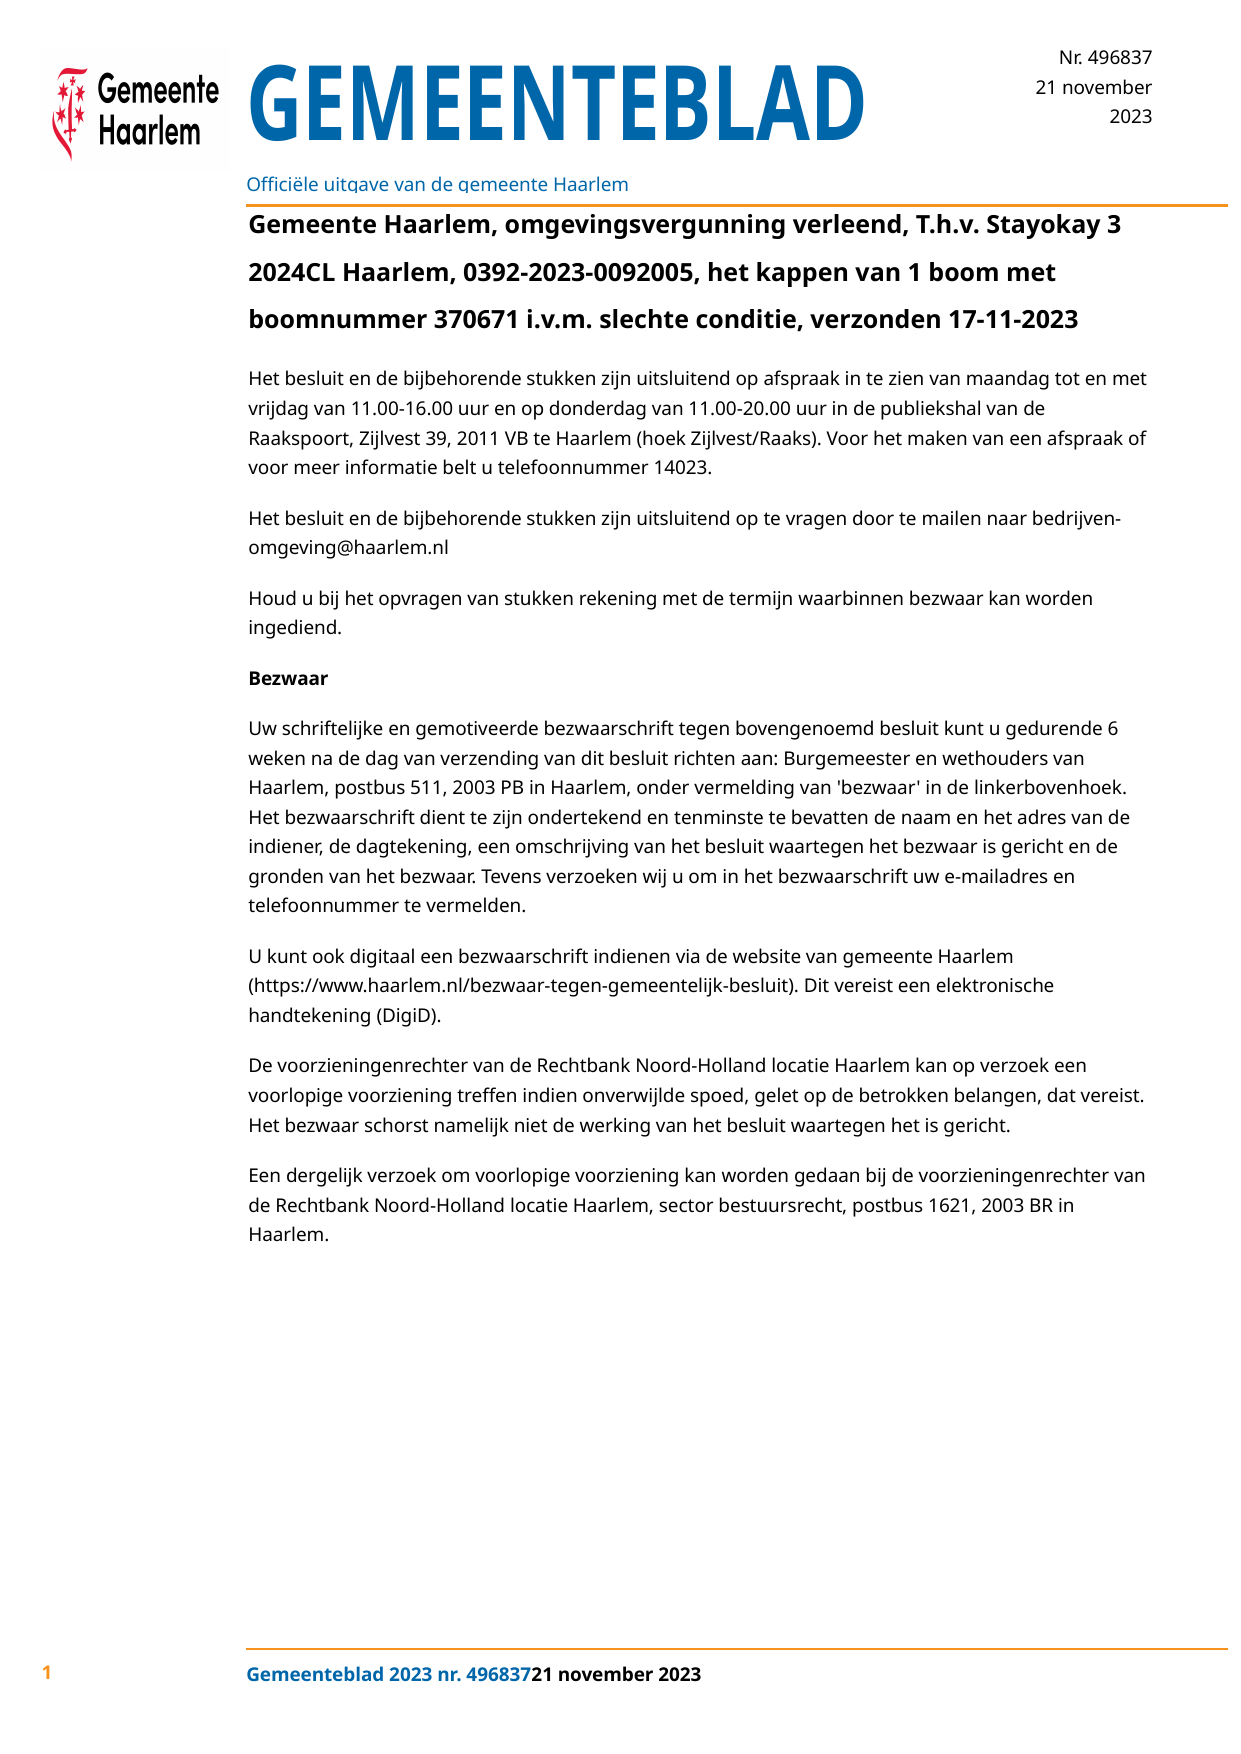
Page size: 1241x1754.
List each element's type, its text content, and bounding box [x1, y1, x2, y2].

picture [41, 47, 231, 172]
text Bezwaar [248, 665, 1152, 690]
text De voorzieningenrechter van de Rechtbank Noord-Holland locatie Haarlem kan op verzoek een voorlopige voorziening treffen indien onverwijlde spoed, gelet op de betrokken belangen, dat vereist. Het bezwaar schorst namelijk niet de werking van het besluit waartegen het is gericht. [248, 1053, 1152, 1137]
text Een dergelijk verzoek om voorlopige voorziening kan worden gedaan bij de voorzieningenrechter van de Rechtbank Noord-Holland locatie Haarlem, sector bestuursrecht, postbus 1621, 2003 BR in Haarlem. [248, 1162, 1152, 1247]
text U kunt ook digitaal een bezwaarschrift indienen via de website van gemeente Haarlem (https://www.haarlem.nl/bezwaar-tegen-gemeentelijk-besluit). Dit vereist een elektronische handtekening (DigiD). [248, 943, 1152, 1028]
text Uw schriftelijke en gemotiveerde bezwaarschrift tegen bovengenoemd besluit kunt u gedurende 6 weken na de dag van verzending van dit besluit richten aan: Burgemeester en wethouders van Haarlem, postbus 511, 2003 PB in Haarlem, onder vermelding van 'bezwaar' in de linkerbovenhoek. Het bezwaarschrift dient te zijn ondertekend en tenminste te bevatten de naam en het adres van de indiener, de dagtekening, een omschrijving van het besluit waartegen het bezwaar is gericht en de gronden van het bezwaar. Tevens verzoeken wij u om in het bezwaarschrift uw e-mailadres en telefoonnummer te vermelden. [248, 715, 1152, 918]
text Houd u bij het opvragen van stukken rekening met de termijn waarbinnen bezwaar kan worden ingediend. [248, 585, 1152, 640]
text Het besluit en de bijbehorende stukken zijn uitsluitend op te vragen door te mailen naar bedrijven-omgeving@haarlem.nl [248, 505, 1152, 560]
text Het besluit en de bijbehorende stukken zijn uitsluitend op afspraak in te zien van maandag tot en met vrijdag van 11.00-16.00 uur en op donderdag van 11.00-20.00 uur in de publiekshal van de Raakspoort, Zijlvest 39, 2011 VB te Haarlem (hoek Zijlvest/Raaks). Voor het maken van een afspraak of voor meer informatie belt u telefoonnummer 14023. [248, 366, 1152, 480]
text Gemeente Haarlem, omgevingsvergunning verleend, T.h.v. Stayokay 3 2024CL Haarlem, 0392-2023-0092005, het kappen van 1 boom met boomnummer 370671 i.v.m. slechte conditie, verzonden 17-11-2023 [248, 207, 1152, 336]
